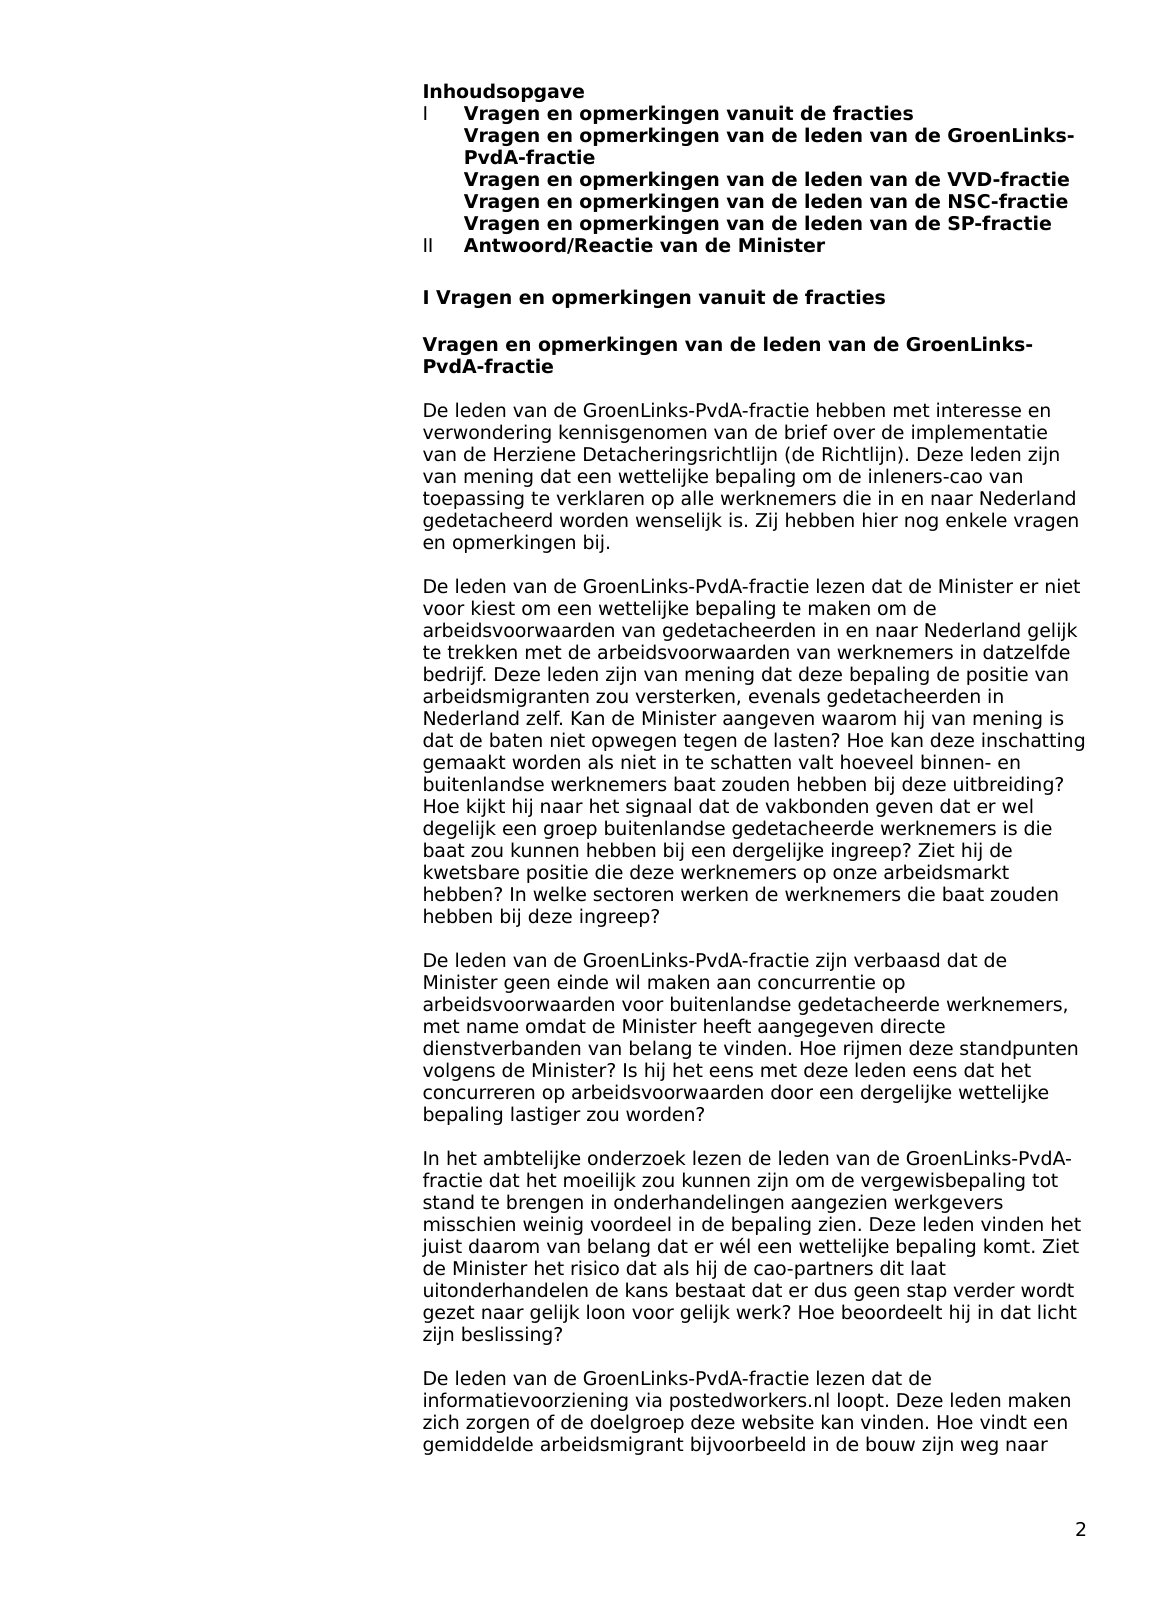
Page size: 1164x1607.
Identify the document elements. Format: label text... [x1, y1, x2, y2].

text I Vragen en opmerkingen vanuit de fracties [422, 103, 1087, 125]
text Vragen en opmerkingen van de leden van de GroenLinks-PvdA-fractie [464, 125, 1087, 169]
text In het ambtelijke onderzoek lezen de leden van de GroenLinks-PvdA-fractie dat het moeilijk zou kunnen zijn om de vergewisbepaling tot stand te brengen in onderhandelingen aangezien werkgevers misschien weinig voordeel in de bepaling zien. Deze leden vinden het juist daarom van belang dat er wél een wettelijke bepaling komt. Ziet de Minister het risico dat als hij de cao-partners dit laat uitonderhandelen de kans bestaat dat er dus geen stap verder wordt gezet naar gelijk loon voor gelijk werk? Hoe beoordeelt hij in dat licht zijn beslissing? [422, 1148, 1087, 1346]
text De leden van de GroenLinks-PvdA-fractie hebben met interesse en verwondering kennisgenomen van de brief over de implementatie van de Herziene Detacheringsrichtlijn (de Richtlijn). Deze leden zijn van mening dat een wettelijke bepaling om de inleners-cao van toepassing te verklaren op alle werknemers die in en naar Nederland gedetacheerd worden wenselijk is. Zij hebben hier nog enkele vragen en opmerkingen bij. [422, 400, 1087, 554]
text II Antwoord/Reactie van de Minister [422, 235, 1087, 257]
text Vragen en opmerkingen van de leden van de VVD-fractie [464, 169, 1087, 191]
text De leden van de GroenLinks-PvdA-fractie lezen dat de informatievoorziening via postedworkers.nl loopt. Deze leden maken zich zorgen of de doelgroep deze website kan vinden. Hoe vindt een gemiddelde arbeidsmigrant bijvoorbeeld in de bouw zijn weg naar [422, 1368, 1087, 1456]
subtitle I Vragen en opmerkingen vanuit de fracties [422, 287, 1087, 309]
text De leden van de GroenLinks-PvdA-fractie lezen dat de Minister er niet voor kiest om een wettelijke bepaling te maken om de arbeidsvoorwaarden van gedetacheerden in en naar Nederland gelijk te trekken met de arbeidsvoorwaarden van werknemers in datzelfde bedrijf. Deze leden zijn van mening dat deze bepaling de positie van arbeidsmigranten zou versterken, evenals gedetacheerden in Nederland zelf. Kan de Minister aangeven waarom hij van mening is dat de baten niet opwegen tegen de lasten? Hoe kan deze inschatting gemaakt worden als niet in te schatten valt hoeveel binnen- en buitenlandse werknemers baat zouden hebben bij deze uitbreiding? Hoe kijkt hij naar het signaal dat de vakbonden geven dat er wel degelijk een groep buitenlandse gedetacheerde werknemers is die baat zou kunnen hebben bij een dergelijke ingreep? Ziet hij de kwetsbare positie die deze werknemers op onze arbeidsmarkt hebben? In welke sectoren werken de werknemers die baat zouden hebben bij deze ingreep? [422, 576, 1087, 928]
subtitle Inhoudsopgave [422, 81, 1087, 103]
text Vragen en opmerkingen van de leden van de NSC-fractie [464, 191, 1087, 213]
text De leden van de GroenLinks-PvdA-fractie zijn verbaasd dat de Minister geen einde wil maken aan concurrentie op arbeidsvoorwaarden voor buitenlandse gedetacheerde werknemers, met name omdat de Minister heeft aangegeven directe dienstverbanden van belang te vinden. Hoe rijmen deze standpunten volgens de Minister? Is hij het eens met deze leden eens dat het concurreren op arbeidsvoorwaarden door een dergelijke wettelijke bepaling lastiger zou worden? [422, 950, 1087, 1126]
text Vragen en opmerkingen van de leden van de SP-fractie [464, 213, 1087, 235]
subtitle Vragen en opmerkingen van de leden van de GroenLinks-PvdA-fractie [422, 334, 1087, 378]
